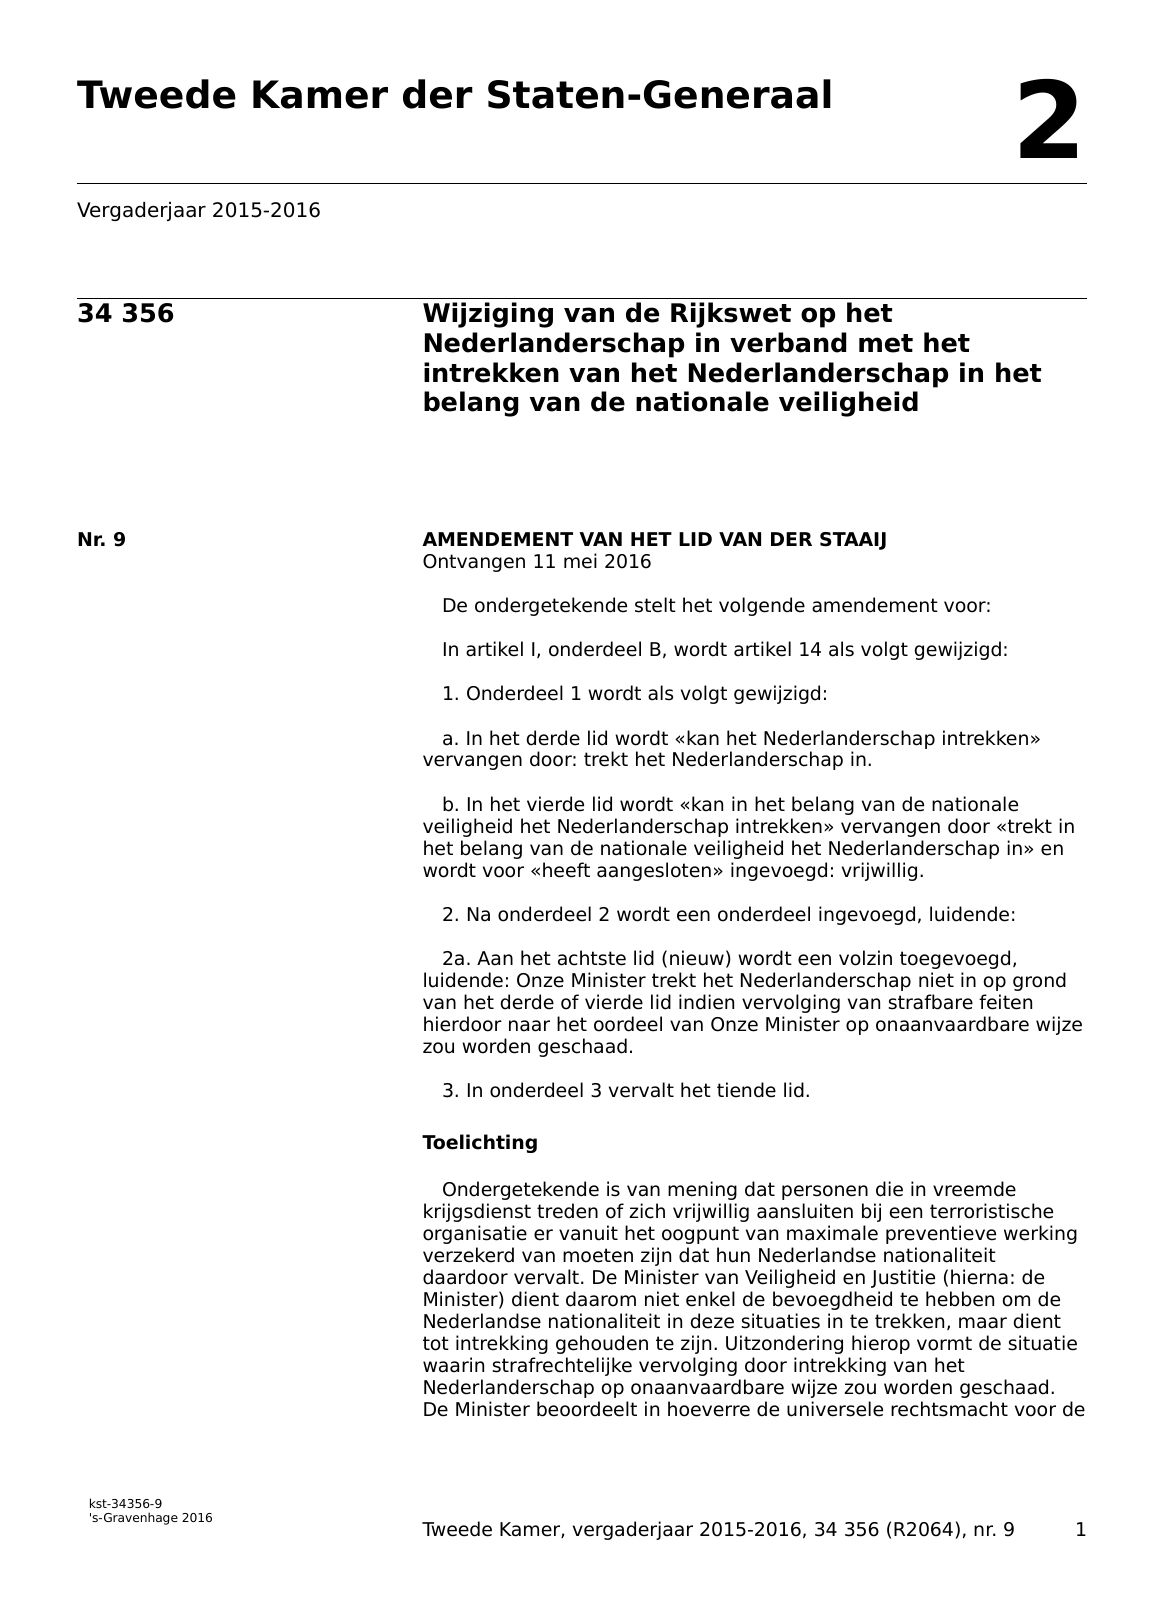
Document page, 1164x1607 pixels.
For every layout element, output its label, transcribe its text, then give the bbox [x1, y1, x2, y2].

text 3. In onderdeel 3 vervalt het tiende lid. [422, 1080, 1087, 1102]
table_header 2 [886, 59, 1087, 183]
text Ondergetekende is van mening dat personen die in vreemde krijgsdienst treden of zich vrijwillig aansluiten bij een terroristische organisatie er vanuit het oogpunt van maximale preventieve werking verzekerd van moeten zijn dat hun Nederlandse nationaliteit daardoor vervalt. De Minister van Veiligheid en Justitie (hierna: de Minister) dient daarom niet enkel de bevoegdheid te hebben om de Nederlandse nationaliteit in deze situaties in te trekken, maar dient tot intrekking gehouden te zijn. Uitzondering hierop vormt de situatie waarin strafrechtelijke vervolging door intrekking van het Nederlanderschap op onaanvaardbare wijze zou worden geschaad. De Minister beoordeelt in hoeverre de universele rechtsmacht voor de [422, 1179, 1087, 1421]
text 1. Onderdeel 1 wordt als volgt gewijzigd: [422, 683, 1087, 705]
text 's-Gravenhage 2016 [88, 1511, 323, 1525]
text 2a. Aan het achtste lid (nieuw) wordt een volzin toegevoegd, luidende: Onze Minister trekt het Nederlanderschap niet in op grond van het derde of vierde lid indien vervolging van strafbare feiten hierdoor naar het oordeel van Onze Minister op onaanvaardbare wijze zou worden geschaad. [422, 948, 1087, 1058]
text kst-34356-9 [88, 1497, 323, 1511]
subtitle 34 356 Wijziging van de Rijkswet op het Nederlanderschap in verband met het intrekken van het Nederlanderschap in het belang van de nationale veiligheid [77, 299, 1087, 418]
subtitle Nr. 9 AMENDEMENT VAN HET LID VAN DER STAAIJ [77, 529, 1087, 551]
text 2. Na onderdeel 2 wordt een onderdeel ingevoegd, luidende: [422, 904, 1087, 926]
text De ondergetekende stelt het volgende amendement voor: [422, 595, 1087, 617]
text In artikel I, onderdeel B, wordt artikel 14 als volgt gewijzigd: [422, 639, 1087, 661]
table_header Tweede Kamer der Staten-Generaal [77, 59, 886, 183]
table_cell Vergaderjaar 2015-2016 [77, 184, 1087, 298]
text Ontvangen 11 mei 2016 [422, 551, 1087, 573]
text b. In het vierde lid wordt «kan in het belang van de nationale veiligheid het Nederlanderschap intrekken» vervangen door «trekt in het belang van de nationale veiligheid het Nederlanderschap in» en wordt voor «heeft aangesloten» ingevoegd: vrijwillig. [422, 793, 1087, 881]
text a. In het derde lid wordt «kan het Nederlanderschap intrekken» vervangen door: trekt het Nederlanderschap in. [422, 727, 1087, 771]
subtitle Toelichting [422, 1132, 1087, 1154]
